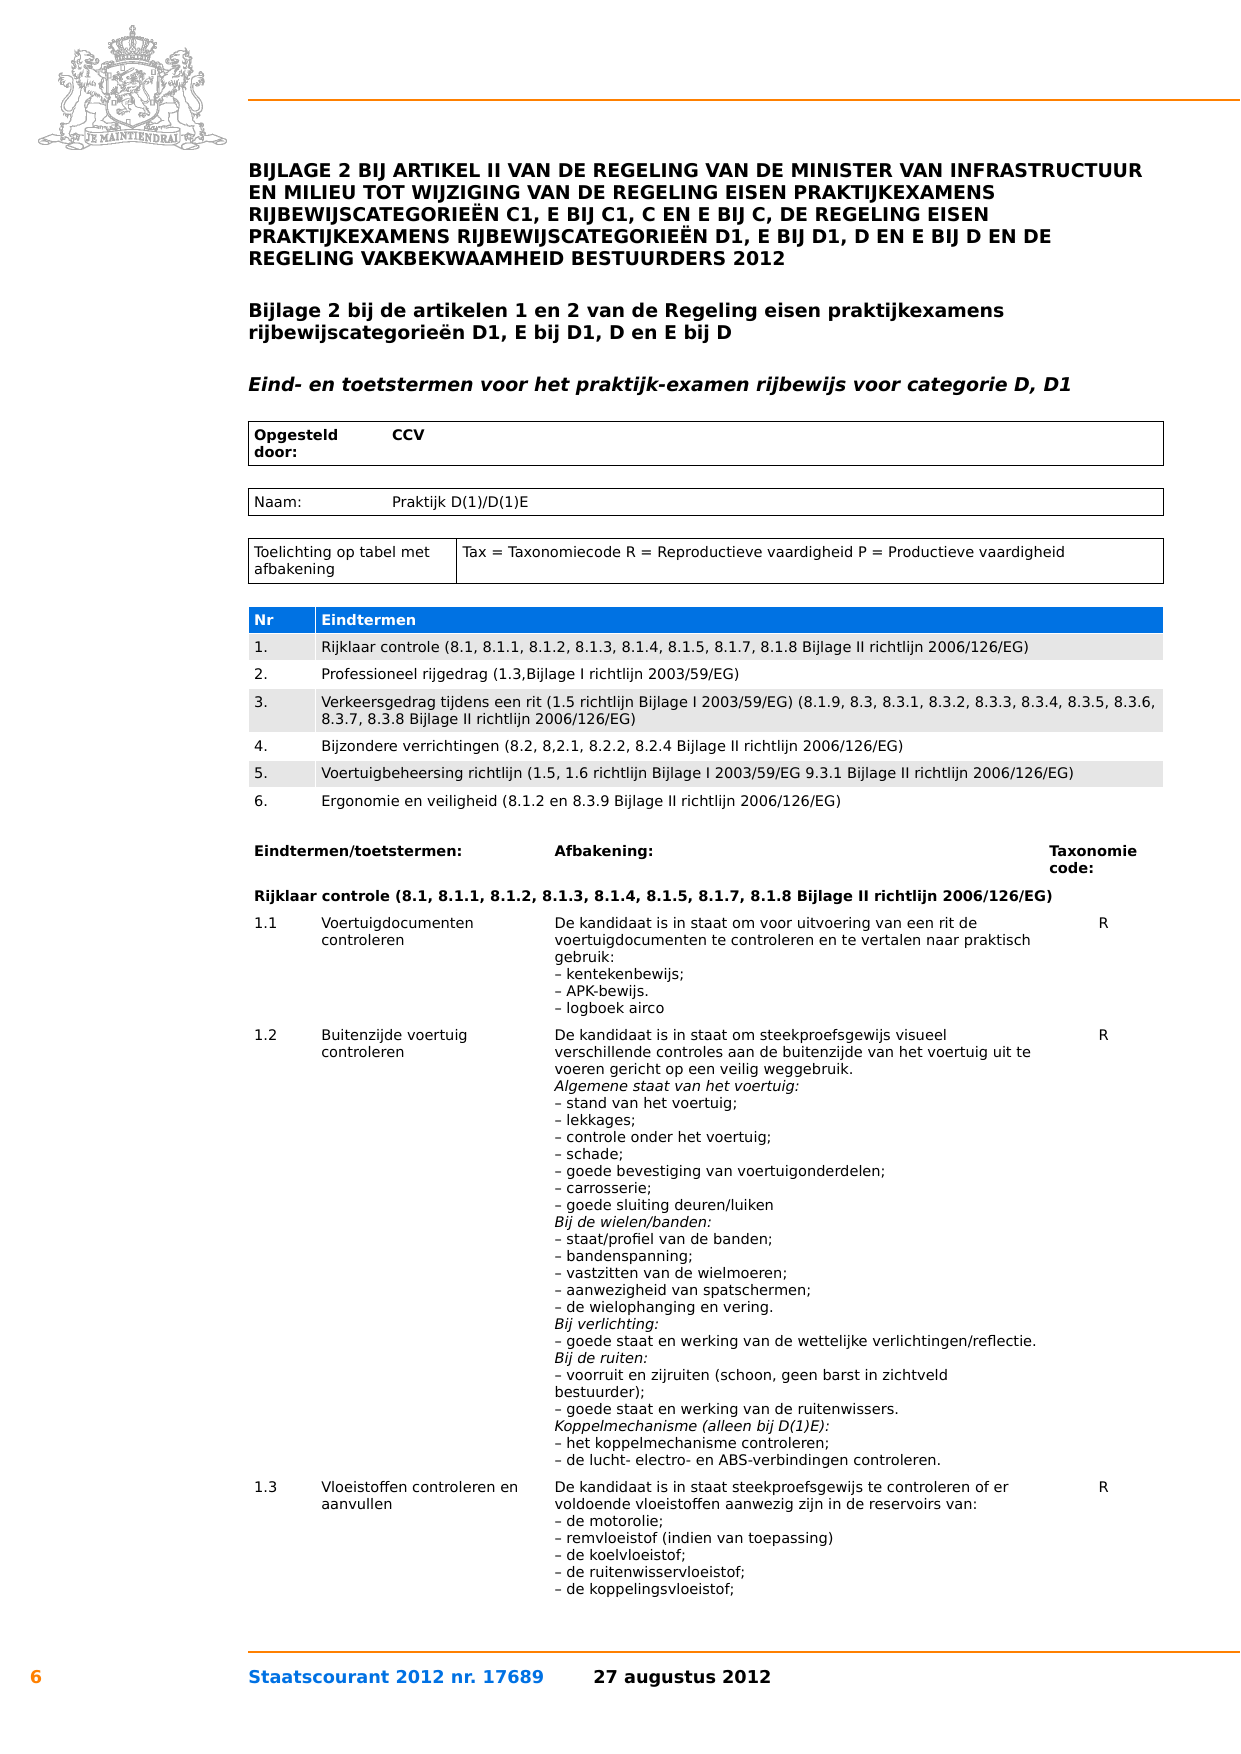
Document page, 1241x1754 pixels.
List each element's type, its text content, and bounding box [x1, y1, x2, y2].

table_cell 6. [249, 788, 315, 814]
table_cell Bijzondere verrichtingen (8.2, 8,2.1, 8.2.2, 8.2.4 Bijlage II richtlijn 2006/126/EG) [316, 733, 1163, 759]
table_header Tax = Taxonomiecode R = Reproductieve vaardigheid P = Productieve vaardigheid [457, 539, 1163, 583]
table_header Taxonomie code: [1044, 838, 1163, 882]
table_cell 1.2 [249, 1023, 315, 1473]
table_header Opgesteld door: [249, 422, 386, 465]
table_cell Professioneel rijgedrag (1.3,Bijlage I richtlijn 2003/59/EG) [316, 661, 1163, 688]
table_cell R [1044, 1023, 1163, 1473]
table_cell Voertuigbeheersing richtlijn (1.5, 1.6 richtlijn Bijlage I 2003/59/EG 9.3.1 Bijlage II richtlijn 2006/126/EG) [316, 761, 1163, 787]
table_header Nr [249, 607, 315, 633]
table_cell R [1044, 910, 1163, 1021]
table_cell De kandidaat is in staat om voor uitvoering van een rit de voertuigdocumenten te controleren en te vertalen naar praktisch gebruik: – kentekenbewijs; – APK-bewijs. – logboek airco [549, 910, 1043, 1021]
table_header Afbakening: [549, 838, 1043, 882]
table_cell De kandidaat is in staat steekproefsgewijs te controleren of er voldoende vloeistoffen aanwezig zijn in de reservoirs van: – de motorolie; – remvloeistof (indien van toepassing) – de koelvloeistof; – de ruitenwisservloeistof; – de koppelingsvloeistof; [549, 1474, 1043, 1602]
table_cell Verkeersgedrag tijdens een rit (1.5 richtlijn Bijlage I 2003/59/EG) (8.1.9, 8.3, 8.3.1, 8.3.2, 8.3.3, 8.3.4, 8.3.5, 8.3.6, 8.3.7, 8.3.8 Bijlage II richtlijn 2006/126/EG) [316, 689, 1163, 732]
table_cell 2. [249, 661, 315, 688]
table_header Naam: [249, 489, 386, 515]
table_cell 5. [249, 761, 315, 787]
table_header Praktijk D(1)/D(1)E [386, 489, 1163, 515]
table_cell 1.3 [249, 1474, 315, 1602]
table_cell Vloeistoffen controleren en aanvullen [316, 1474, 548, 1602]
table_header CCV [386, 422, 1163, 465]
table_cell Ergonomie en veiligheid (8.1.2 en 8.3.9 Bijlage II richtlijn 2006/126/EG) [316, 788, 1163, 814]
subtitle BIJLAGE 2 BIJ ARTIKEL II VAN DE REGELING VAN DE MINISTER VAN INFRASTRUCTUUR EN MILIEU TOT WIJZIGING VAN DE REGELING EISEN PRAKTIJKEXAMENS RIJBEWIJSCATEGORIEËN C1, E BIJ C1, C EN E BIJ C, DE REGELING EISEN PRAKTIJKEXAMENS RIJBEWIJSCATEGORIEËN D1, E BIJ D1, D EN E BIJ D EN DE REGELING VAKBEKWAAMHEID BESTUURDERS 2012 [248, 160, 1163, 270]
table_cell Voertuigdocumenten controleren [316, 910, 548, 1021]
table_cell 4. [249, 733, 315, 759]
table_cell Rijklaar controle (8.1, 8.1.1, 8.1.2, 8.1.3, 8.1.4, 8.1.5, 8.1.7, 8.1.8 Bijlage II richtlijn 2006/126/EG) [249, 883, 1163, 909]
table_cell 3. [249, 689, 315, 732]
picture [38, 25, 227, 150]
table_header Eindtermen/toetstermen: [249, 838, 548, 882]
table_header Eindtermen [316, 607, 1163, 633]
subtitle Eind- en toetstermen voor het praktijk-examen rijbewijs voor categorie D, D1 [248, 374, 1163, 396]
table_cell Buitenzijde voertuig controleren [316, 1023, 548, 1473]
table_header Toelichting op tabel met afbakening [249, 539, 456, 583]
subtitle Bijlage 2 bij de artikelen 1 en 2 van de Regeling eisen praktijkexamens rijbewijscategorieën D1, E bij D1, D en E bij D [248, 300, 1163, 344]
table_cell R [1044, 1474, 1163, 1602]
table_cell De kandidaat is in staat om steekproefsgewijs visueel verschillende controles aan de buitenzijde van het voertuig uit te voeren gericht op een veilig weggebruik. Algemene staat van het voertuig: – stand van het voertuig; – lekkages; – controle onder het voertuig; – schade; – goede bevestiging van voertuigonderdelen; – carrosserie; – goede sluiting deuren/luiken Bij de wielen/banden: – staat/profiel van de banden; – bandenspanning; – vastzitten van de wielmoeren; – aanwezigheid van spatschermen; – de wielophanging en vering. Bij verlichting: – goede staat en werking van de wettelijke verlichtingen/reflectie. Bij de ruiten: – voorruit en zijruiten (schoon, geen barst in zichtveld bestuurder); – goede staat en werking van de ruitenwissers. Koppelmechanisme (alleen bij D(1)E): – het koppelmechanisme controleren; – de lucht- electro- en ABS-verbindingen controleren. [549, 1023, 1043, 1473]
table_cell 1.1 [249, 910, 315, 1021]
table_cell 1. [249, 634, 315, 660]
table_cell Rijklaar controle (8.1, 8.1.1, 8.1.2, 8.1.3, 8.1.4, 8.1.5, 8.1.7, 8.1.8 Bijlage II richtlijn 2006/126/EG) [316, 634, 1163, 660]
